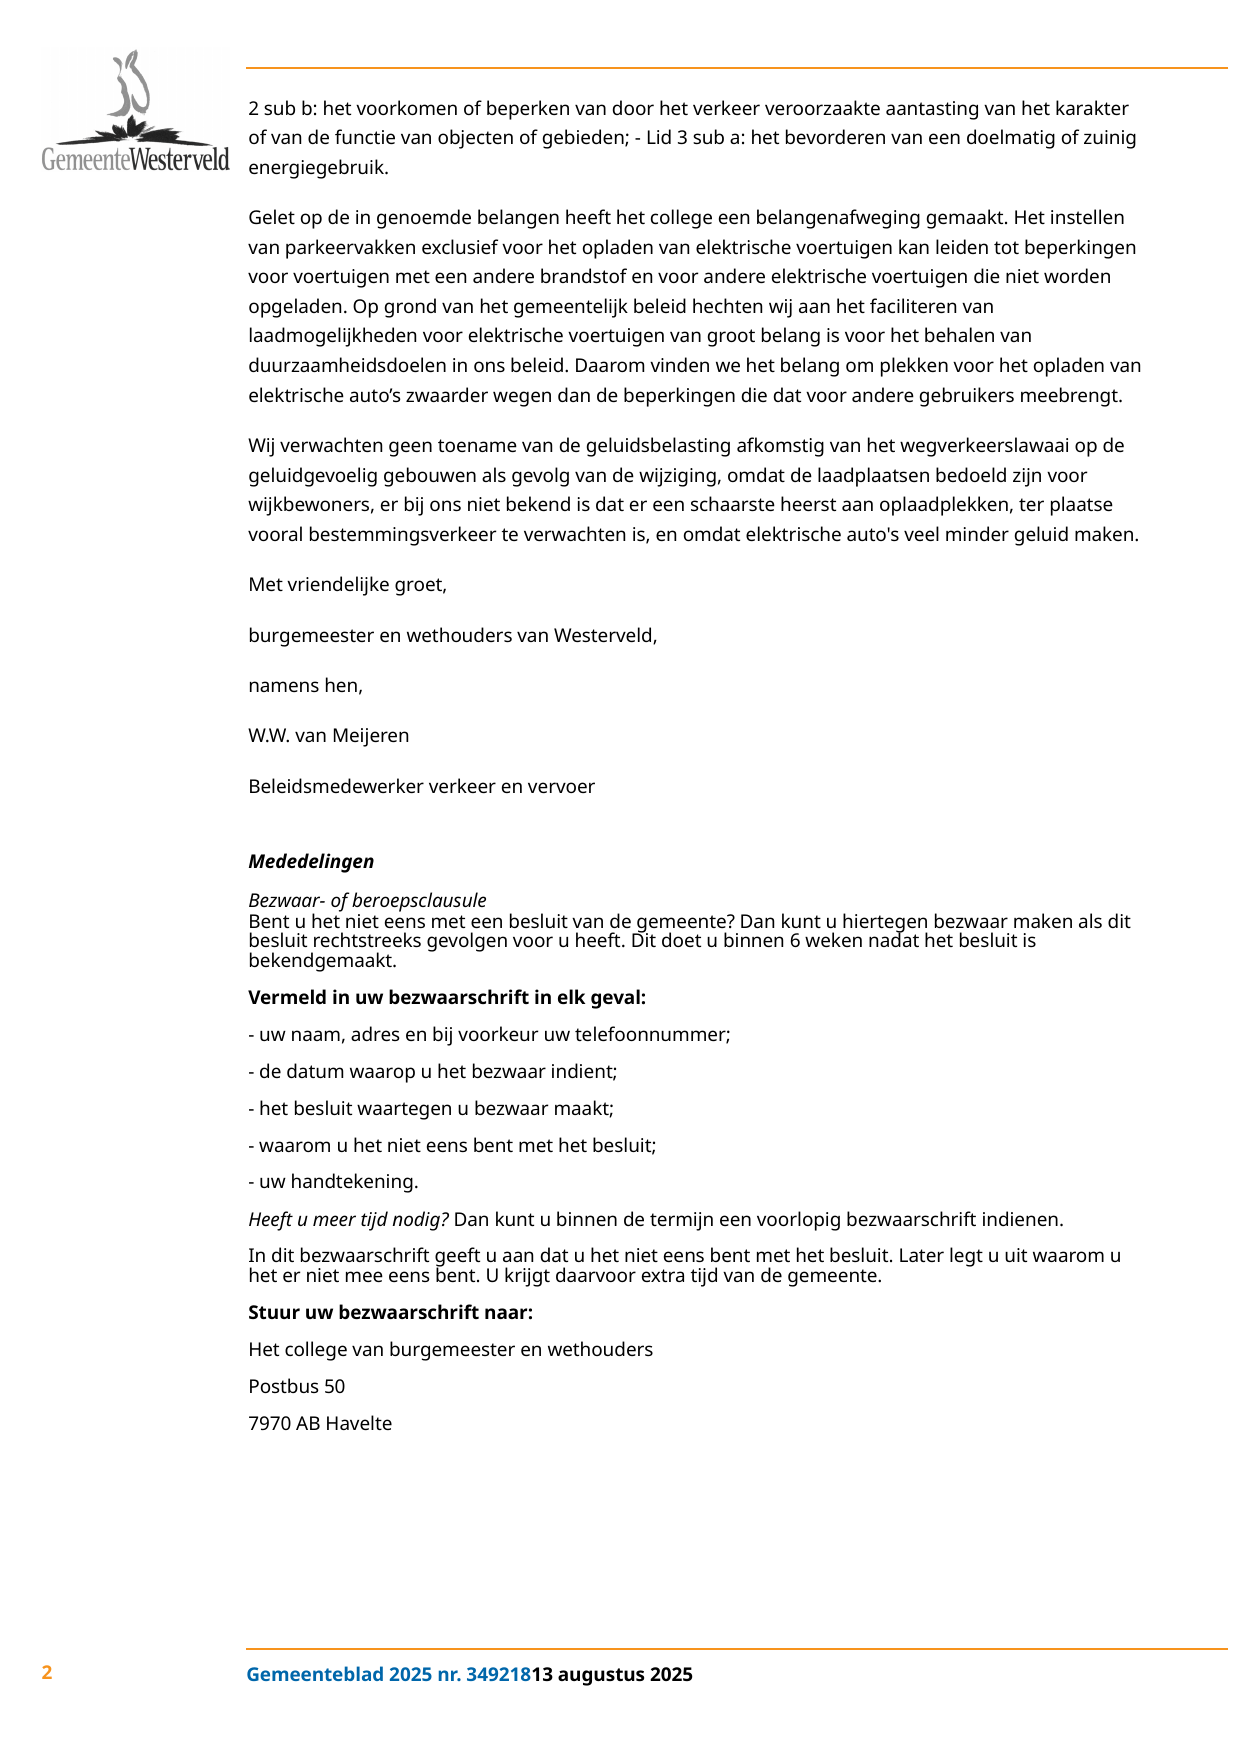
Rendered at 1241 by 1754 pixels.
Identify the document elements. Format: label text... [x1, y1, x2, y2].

text Vermeld in uw bezwaarschrift in elk geval: [248, 989, 1152, 1008]
text namens hen, [248, 672, 1152, 698]
text - waarom u het niet eens bent met het besluit; [248, 1137, 1152, 1156]
text Beleidsmedewerker verkeer en vervoer [248, 773, 1152, 799]
text 7970 AB Havelte [248, 1415, 1152, 1434]
text Gelet op de in genoemde belangen heeft het college een belangenafweging gemaakt. Het instellen van parkeervakken exclusief voor het opladen van elektrische voertuigen kan leiden tot beperkingen voor voertuigen met een andere brandstof en voor andere elektrische voertuigen die niet worden opgeladen. Op grond van het gemeentelijk beleid hechten wij aan het faciliteren van laadmogelijkheden voor elektrische voertuigen van groot belang is voor het behalen van duurzaamheidsdoelen in ons beleid. Daarom vinden we het belang om plekken voor het opladen van elektrische auto’s zwaarder wegen dan de beperkingen die dat voor andere gebruikers meebrengt. [248, 204, 1152, 408]
text Heeft u meer tijd nodig? Dan kunt u binnen de termijn een voorlopig bezwaarschrift indienen. [248, 1211, 1152, 1230]
text Bent u het niet eens met een besluit van de gemeente? Dan kunt u hiertegen bezwaar maken als dit besluit rechtstreeks gevolgen voor u heeft. Dit doet u binnen 6 weken nadat het besluit is bekendgemaakt. [248, 913, 1152, 971]
text - uw handtekening. [248, 1173, 1152, 1193]
text Wij verwachten geen toename van de geluidsbelasting afkomstig van het wegverkeerslawaai op de geluidgevoelig gebouwen als gevolg van de wijziging, omdat de laadplaatsen bedoeld zijn voor wijkbewoners, er bij ons niet bekend is dat er een schaarste heerst aan oplaadplekken, ter plaatse vooral bestemmingsverkeer te verwachten is, en omdat elektrische auto's veel minder geluid maken. [248, 432, 1152, 547]
text Het college van burgemeester en wethouders [248, 1341, 1152, 1360]
text Stuur uw bezwaarschrift naar: [248, 1304, 1152, 1323]
picture [41, 47, 231, 172]
text In dit bezwaarschrift geeft u aan dat u het niet eens bent met het besluit. Later legt u uit waarom u het er niet mee eens bent. U krijgt daarvoor extra tijd van de gemeente. [248, 1247, 1152, 1286]
text - uw naam, adres en bij voorkeur uw telefoonnummer; [248, 1026, 1152, 1045]
text burgemeester en wethouders van Westerveld, [248, 622, 1152, 648]
text Postbus 50 [248, 1378, 1152, 1397]
text - de datum waarop u het bezwaar indient; [248, 1063, 1152, 1082]
text 2 sub b: het voorkomen of beperken van door het verkeer veroorzaakte aantasting van het karakter of van de functie van objecten of gebieden; - Lid 3 sub a: het bevorderen van een doelmatig of zuinig energiegebruik. [248, 95, 1152, 180]
text Bezwaar- of beroepsclausule [248, 887, 1152, 913]
text - het besluit waartegen u bezwaar maakt; [248, 1099, 1152, 1119]
text Met vriendelijke groet, [248, 571, 1152, 597]
text Mededelingen [248, 848, 1152, 874]
text W.W. van Meijeren [248, 723, 1152, 748]
